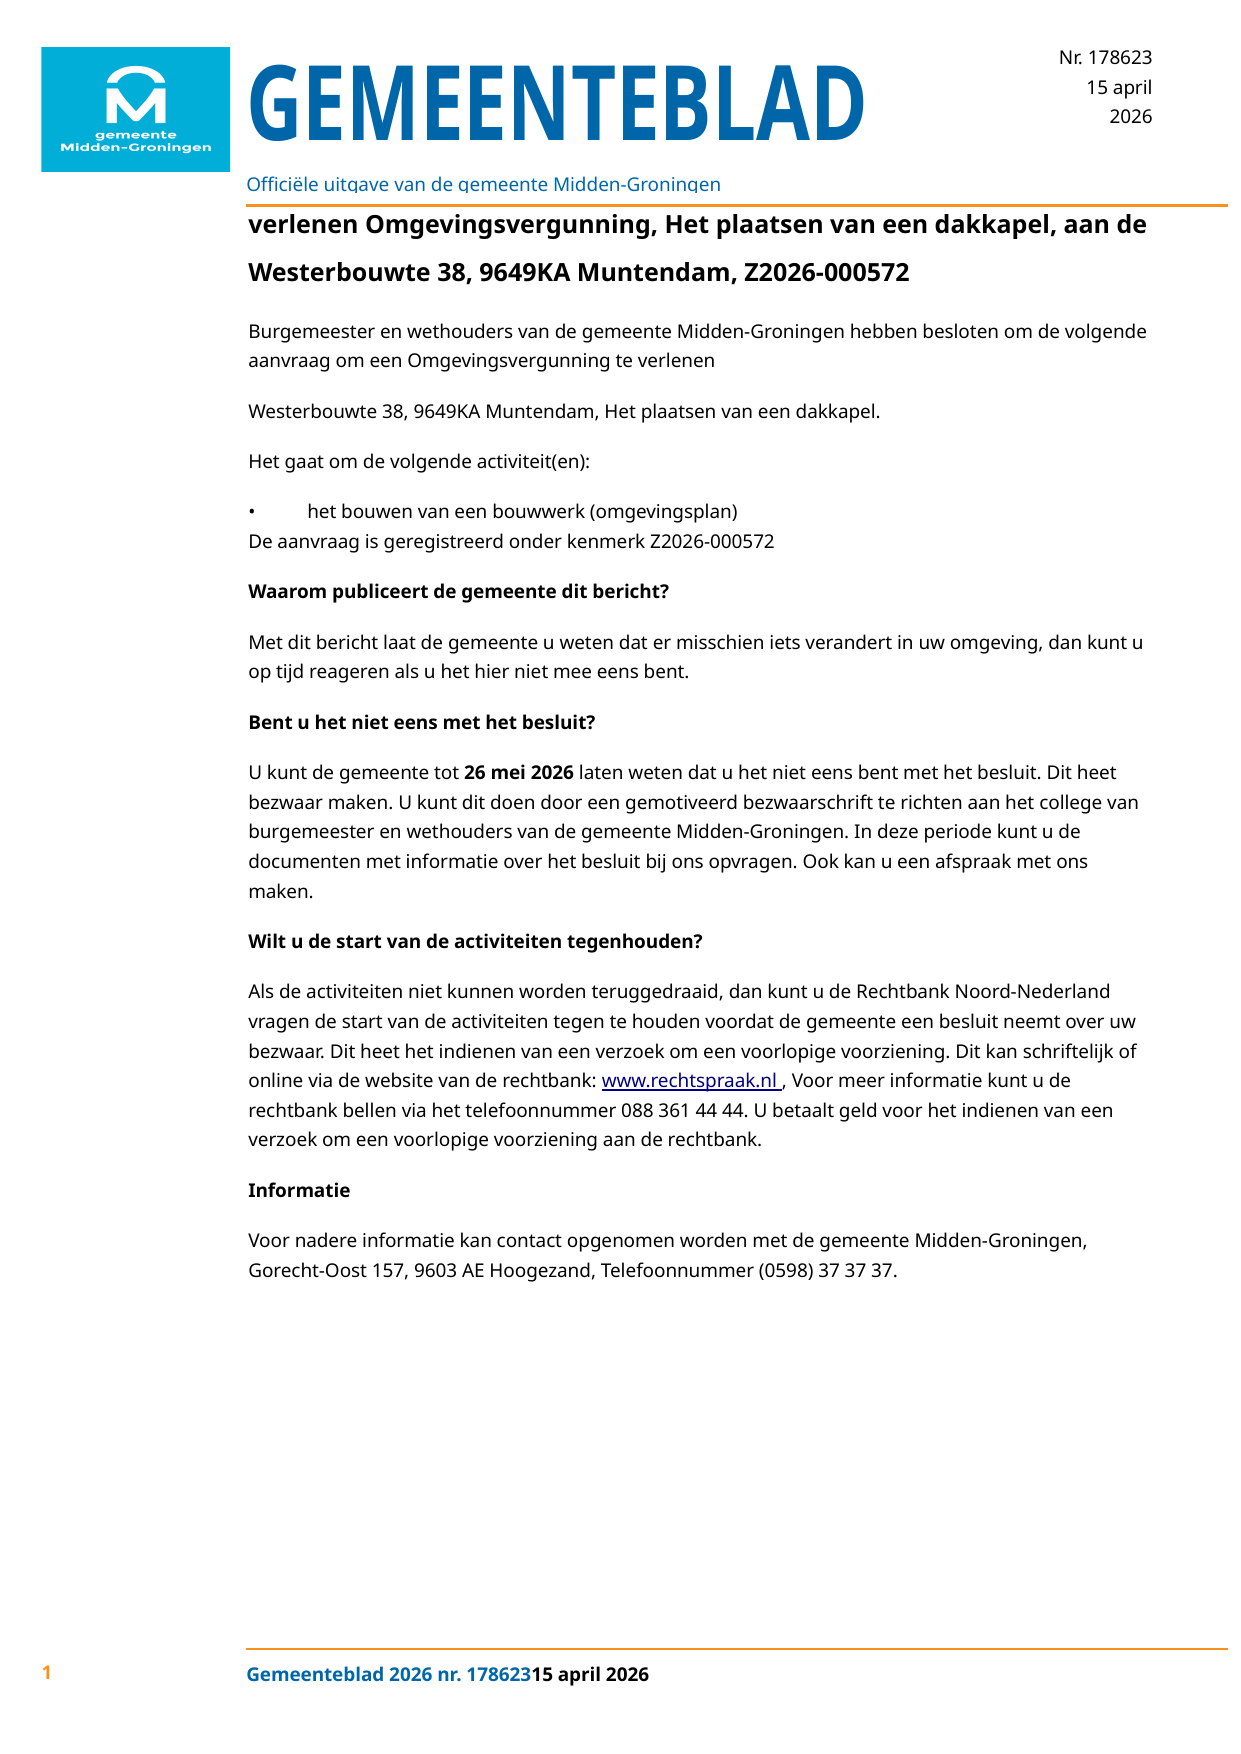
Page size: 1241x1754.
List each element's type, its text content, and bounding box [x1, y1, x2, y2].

text U kunt de gemeente tot 26 mei 2026 laten weten dat u het niet eens bent met het besluit. Dit heet bezwaar maken. U kunt dit doen door een gemotiveerd bezwaarschrift te richten aan het college van burgemeester en wethouders van de gemeente Midden-Groningen. In deze periode kunt u de documenten met informatie over het besluit bij ons opvragen. Ook kan u een afspraak met ons maken. [248, 759, 1152, 904]
text De aanvraag is geregistreerd onder kenmerk Z2026-000572 [248, 528, 1152, 554]
text Het gaat om de volgende activiteit(en): [248, 448, 1152, 474]
text Met dit bericht laat de gemeente u weten dat er misschien iets verandert in uw omgeving, dan kunt u op tijd reageren als u het hier niet mee eens bent. [248, 629, 1152, 684]
text Westerbouwte 38, 9649KA Muntendam, Het plaatsen van een dakkapel. [248, 398, 1152, 424]
text Informatie [248, 1177, 1152, 1203]
text Wilt u de start van de activiteiten tegenhouden? [248, 928, 1152, 954]
text Voor nadere informatie kan contact opgenomen worden met de gemeente Midden-Groningen, Gorecht-Oost 157, 9603 AE Hoogezand, Telefoonnummer (0598) 37 37 37. [248, 1227, 1152, 1283]
picture [184, 146, 190, 153]
picture [108, 66, 164, 82]
text Burgemeester en wethouders van de gemeente Midden-Groningen hebben besloten om de volgende aanvraag om een Omgevingsvergunning te verlenen [248, 318, 1152, 373]
picture [107, 89, 165, 122]
text Als de activiteiten niet kunnen worden teruggedraaid, dan kunt u de Rechtbank Noord-Nederland vragen de start van de activiteiten tegen te houden voordat de gemeente een besluit neemt over uw bezwaar. Dit heet het indienen van een verzoek om een voorlopige voorziening. Dit kan schriftelijk of online via de website van de rechtbank: www.rechtspraak.nl , Voor meer informatie kunt u de rechtbank bellen via het telefoonnummer 088 361 44 44. U betaalt geld voor het indienen van een verzoek om een voorlopige voorziening aan de rechtbank. [248, 979, 1152, 1152]
text verlenen Omgevingsvergunning, Het plaatsen van een dakkapel, aan de Westerbouwte 38, 9649KA Muntendam, Z2026-000572 [248, 207, 1152, 288]
list het bouwen van een bouwwerk (omgevingsplan) [248, 499, 1152, 524]
text Bent u het niet eens met het besluit? [248, 709, 1152, 735]
text Waarom publiceert de gemeente dit bericht? [248, 579, 1152, 604]
